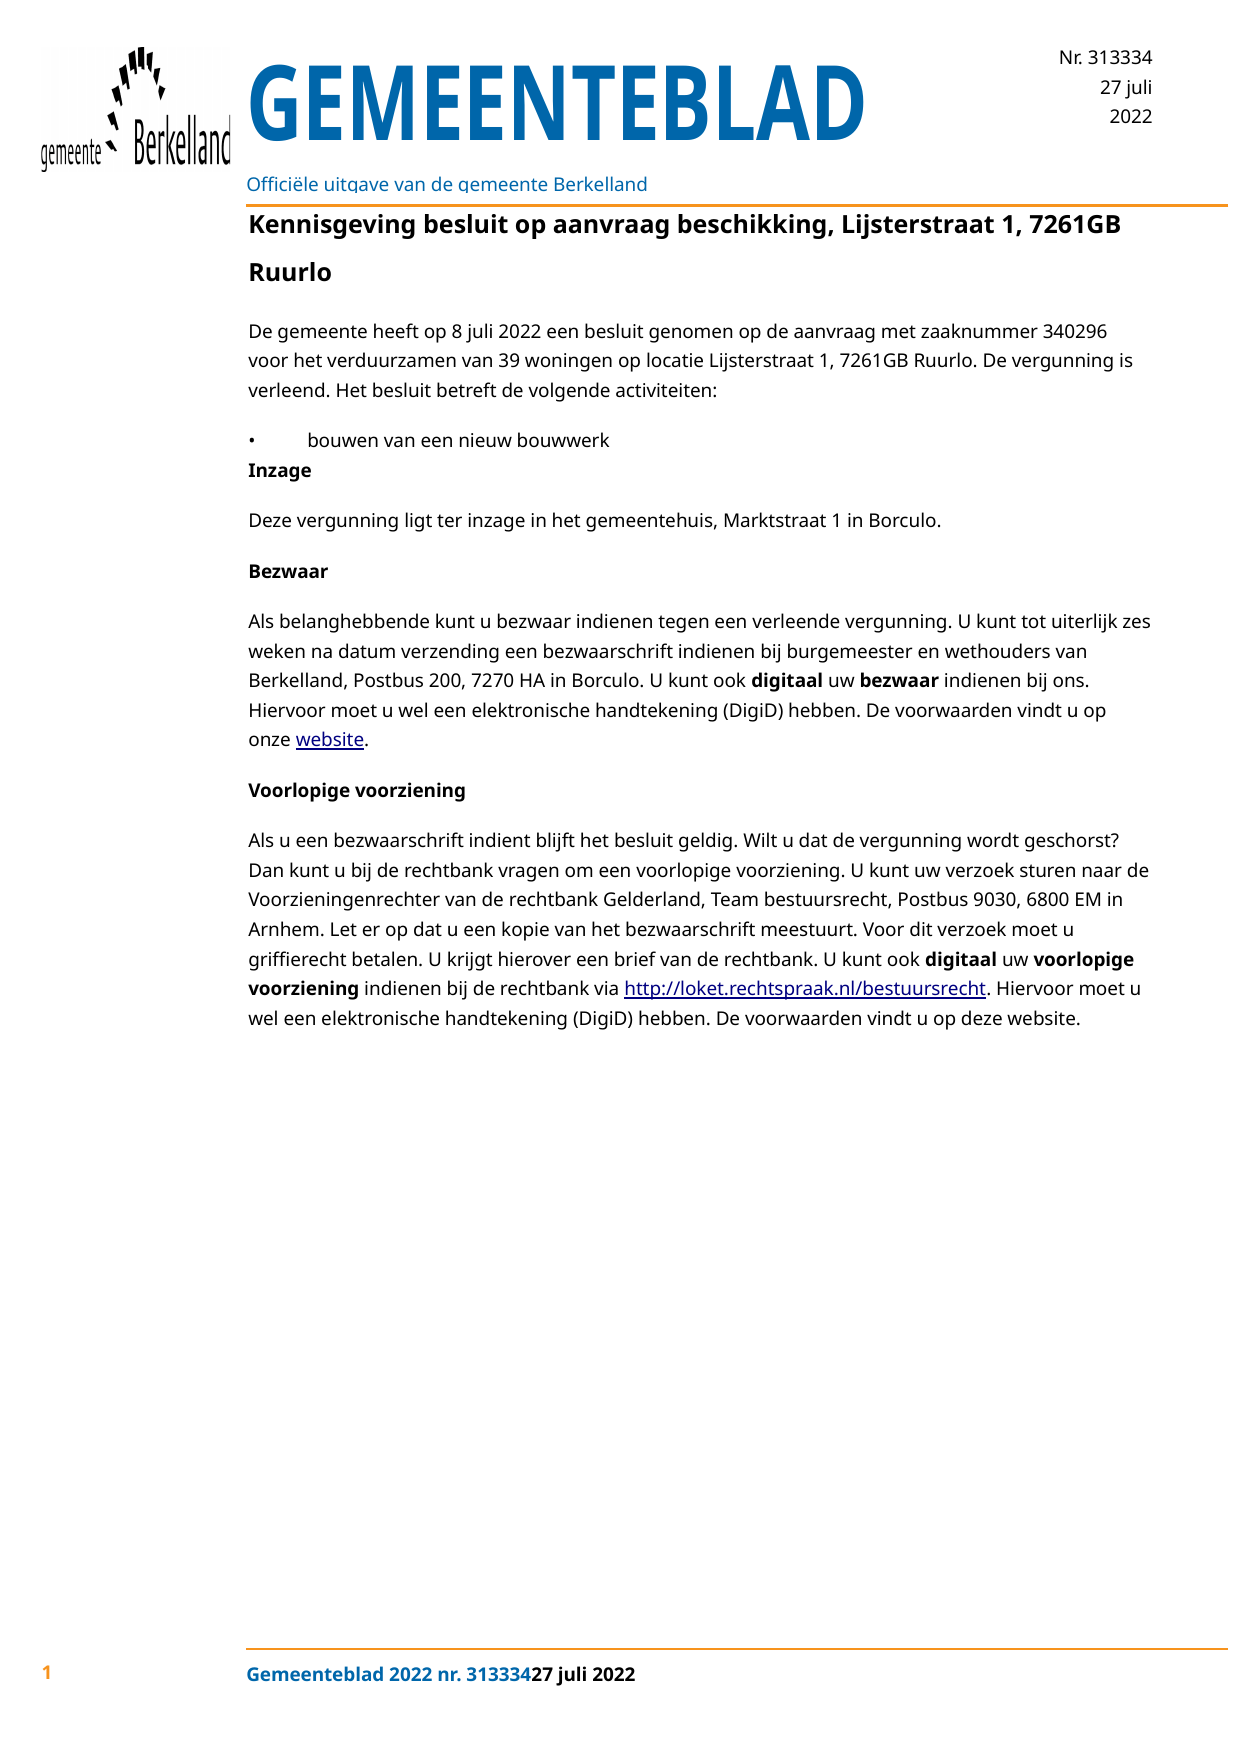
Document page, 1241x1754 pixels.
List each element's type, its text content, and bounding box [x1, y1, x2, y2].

text Voorlopige voorziening [248, 777, 1152, 803]
text De gemeente heeft op 8 juli 2022 een besluit genomen op de aanvraag met zaaknummer 340296 voor het verduurzamen van 39 woningen op locatie Lijsterstraat 1, 7261GB Ruurlo. De vergunning is verleend. Het besluit betreft de volgende activiteiten: [248, 318, 1152, 403]
text Bezwaar [248, 558, 1152, 584]
text Deze vergunning ligt ter inzage in het gemeentehuis, Marktstraat 1 in Borculo. [248, 507, 1152, 533]
picture [41, 47, 231, 172]
text Kennisgeving besluit op aanvraag beschikking, Lijsterstraat 1, 7261GB Ruurlo [248, 207, 1152, 288]
text Als u een bezwaarschrift indient blijft het besluit geldig. Wilt u dat de vergunning wordt geschorst? Dan kunt u bij de rechtbank vragen om een voorlopige voorziening. U kunt uw verzoek sturen naar de Voorzieningenrechter van de rechtbank Gelderland, Team bestuursrecht, Postbus 9030, 6800 EM in Arnhem. Let er op dat u een kopie van het bezwaarschrift meestuurt. Voor dit verzoek moet u griffierecht betalen. U krijgt hierover een brief van de rechtbank. U kunt ook digitaal uw voorlopige voorziening indienen bij de rechtbank via http://loket.rechtspraak.nl/bestuursrecht. Hiervoor moet u wel een elektronische handtekening (DigiD) hebben. De voorwaarden vindt u op deze website. [248, 827, 1152, 1031]
text Inzage [248, 457, 1152, 483]
text Als belanghebbende kunt u bezwaar indienen tegen een verleende vergunning. U kunt tot uiterlijk zes weken na datum verzending een bezwaarschrift indienen bij burgemeester en wethouders van Berkelland, Postbus 200, 7270 HA in Borculo. U kunt ook digitaal uw bezwaar indienen bij ons. Hiervoor moet u wel een elektronische handtekening (DigiD) hebben. De voorwaarden vindt u op onze website. [248, 608, 1152, 752]
list bouwen van een nieuw bouwwerk [248, 427, 1152, 453]
